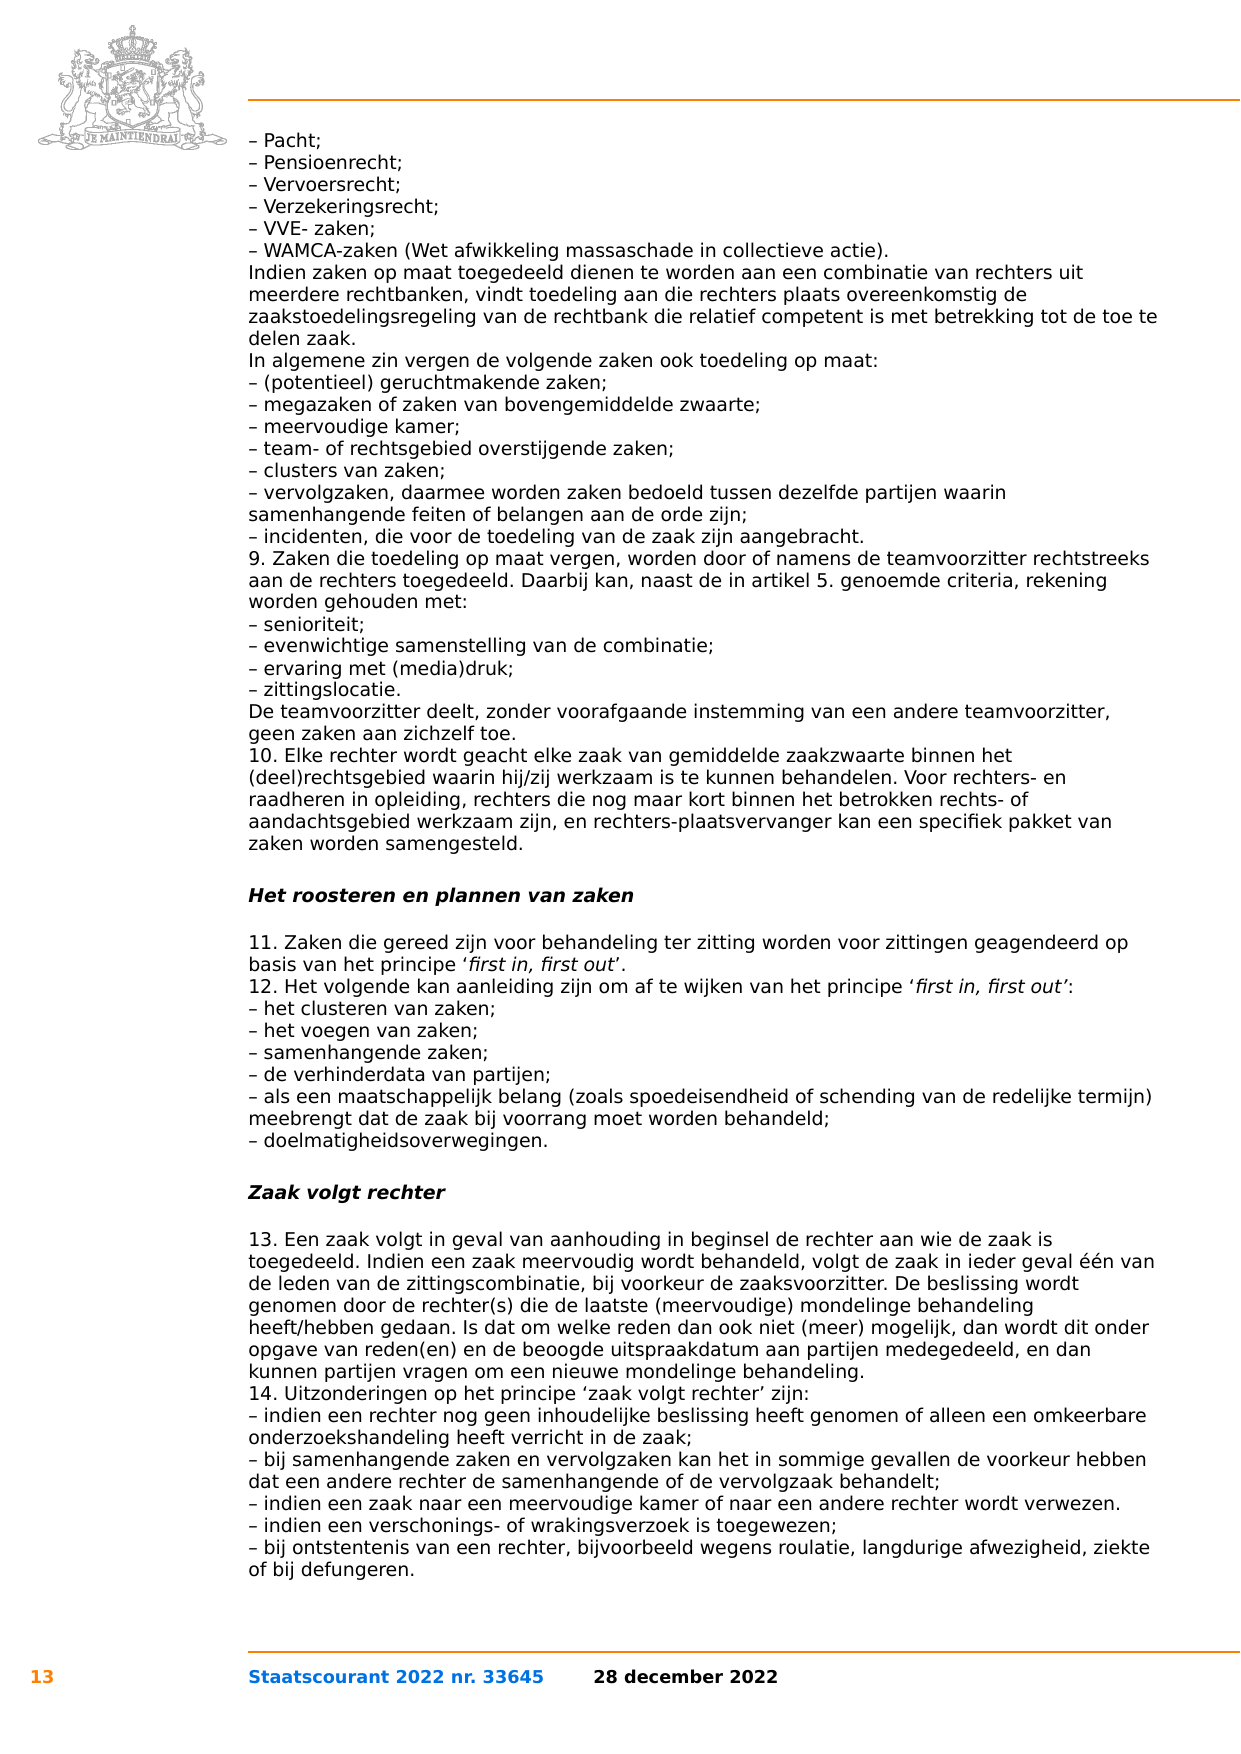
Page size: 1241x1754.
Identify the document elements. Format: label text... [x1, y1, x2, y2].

text – de verhinderdata van partijen; [248, 1064, 1163, 1086]
text 13. Een zaak volgt in geval van aanhouding in beginsel de rechter aan wie de zaak is toegedeeld. Indien een zaak meervoudig wordt behandeld, volgt de zaak in ieder geval één van de leden van de zittingscombinatie, bij voorkeur de zaaksvoorzitter. De beslissing wordt genomen door de rechter(s) die de laatste (meervoudige) mondelinge behandeling heeft/hebben gedaan. Is dat om welke reden dan ook niet (meer) mogelijk, dan wordt dit onder opgave van reden(en) en de beoogde uitspraakdatum aan partijen medegedeeld, en dan kunnen partijen vragen om een nieuwe mondelinge behandeling. [248, 1229, 1163, 1383]
text – senioriteit; [248, 613, 1163, 635]
text De teamvoorzitter deelt, zonder voorafgaande instemming van een andere teamvoorzitter, geen zaken aan zichzelf toe. [248, 701, 1163, 745]
text – indien een verschonings- of wrakingsverzoek is toegewezen; [248, 1515, 1163, 1537]
text – als een maatschappelijk belang (zoals spoedeisendheid of schending van de redelijke termijn) meebrengt dat de zaak bij voorrang moet worden behandeld; [248, 1086, 1163, 1130]
text – meervoudige kamer; [248, 416, 1163, 438]
text – Verzekeringsrecht; [248, 196, 1163, 218]
text – vervolgzaken, daarmee worden zaken bedoeld tussen dezelfde partijen waarin samenhangende feiten of belangen aan de orde zijn; [248, 482, 1163, 526]
text – bij ontstentenis van een rechter, bijvoorbeeld wegens roulatie, langdurige afwezigheid, ziekte of bij defungeren. [248, 1537, 1163, 1581]
text – incidenten, die voor de toedeling van de zaak zijn aangebracht. [248, 526, 1163, 547]
text – (potentieel) geruchtmakende zaken; [248, 372, 1163, 394]
text 14. Uitzonderingen op het principe ‘zaak volgt rechter’ zijn: [248, 1383, 1163, 1405]
text 11. Zaken die gereed zijn voor behandeling ter zitting worden voor zittingen geagendeerd op basis van het principe ‘first in, first out’. [248, 932, 1163, 976]
text – doelmatigheidsoverwegingen. [248, 1130, 1163, 1152]
text – indien een rechter nog geen inhoudelijke beslissing heeft genomen of alleen een omkeerbare onderzoekshandeling heeft verricht in de zaak; [248, 1405, 1163, 1449]
text – team- of rechtsgebied overstijgende zaken; [248, 438, 1163, 459]
text – Pacht; [248, 130, 1163, 152]
text – het voegen van zaken; [248, 1020, 1163, 1042]
text – WAMCA-zaken (Wet afwikkeling massaschade in collectieve actie). [248, 240, 1163, 262]
text – indien een zaak naar een meervoudige kamer of naar een andere rechter wordt verwezen. [248, 1493, 1163, 1515]
text – clusters van zaken; [248, 459, 1163, 482]
text – bij samenhangende zaken en vervolgzaken kan het in sommige gevallen de voorkeur hebben dat een andere rechter de samenhangende of de vervolgzaak behandelt; [248, 1449, 1163, 1493]
text – het clusteren van zaken; [248, 998, 1163, 1020]
text – zittingslocatie. [248, 679, 1163, 701]
picture [38, 25, 227, 150]
text – megazaken of zaken van bovengemiddelde zwaarte; [248, 394, 1163, 416]
text 12. Het volgende kan aanleiding zijn om af te wijken van het principe ‘first in, first out’: [248, 976, 1163, 998]
text – VVE- zaken; [248, 218, 1163, 240]
text Indien zaken op maat toegedeeld dienen te worden aan een combinatie van rechters uit meerdere rechtbanken, vindt toedeling aan die rechters plaats overeenkomstig de zaakstoedelingsregeling van de rechtbank die relatief competent is met betrekking tot de toe te delen zaak. [248, 262, 1163, 350]
text – Pensioenrecht; [248, 152, 1163, 174]
text 9. Zaken die toedeling op maat vergen, worden door of namens de teamvoorzitter rechtstreeks aan de rechters toegedeeld. Daarbij kan, naast de in artikel 5. genoemde criteria, rekening worden gehouden met: [248, 547, 1163, 613]
text – samenhangende zaken; [248, 1042, 1163, 1064]
text – evenwichtige samenstelling van de combinatie; [248, 635, 1163, 657]
text In algemene zin vergen de volgende zaken ook toedeling op maat: [248, 350, 1163, 372]
subtitle Zaak volgt rechter [248, 1182, 1163, 1204]
text – ervaring met (media)druk; [248, 657, 1163, 679]
text – Vervoersrecht; [248, 174, 1163, 196]
subtitle Het roosteren en plannen van zaken [248, 885, 1163, 907]
text 10. Elke rechter wordt geacht elke zaak van gemiddelde zaakzwaarte binnen het (deel)rechtsgebied waarin hij/zij werkzaam is te kunnen behandelen. Voor rechters- en raadheren in opleiding, rechters die nog maar kort binnen het betrokken rechts- of aandachtsgebied werkzaam zijn, en rechters-plaatsvervanger kan een specifiek pakket van zaken worden samengesteld. [248, 745, 1163, 855]
